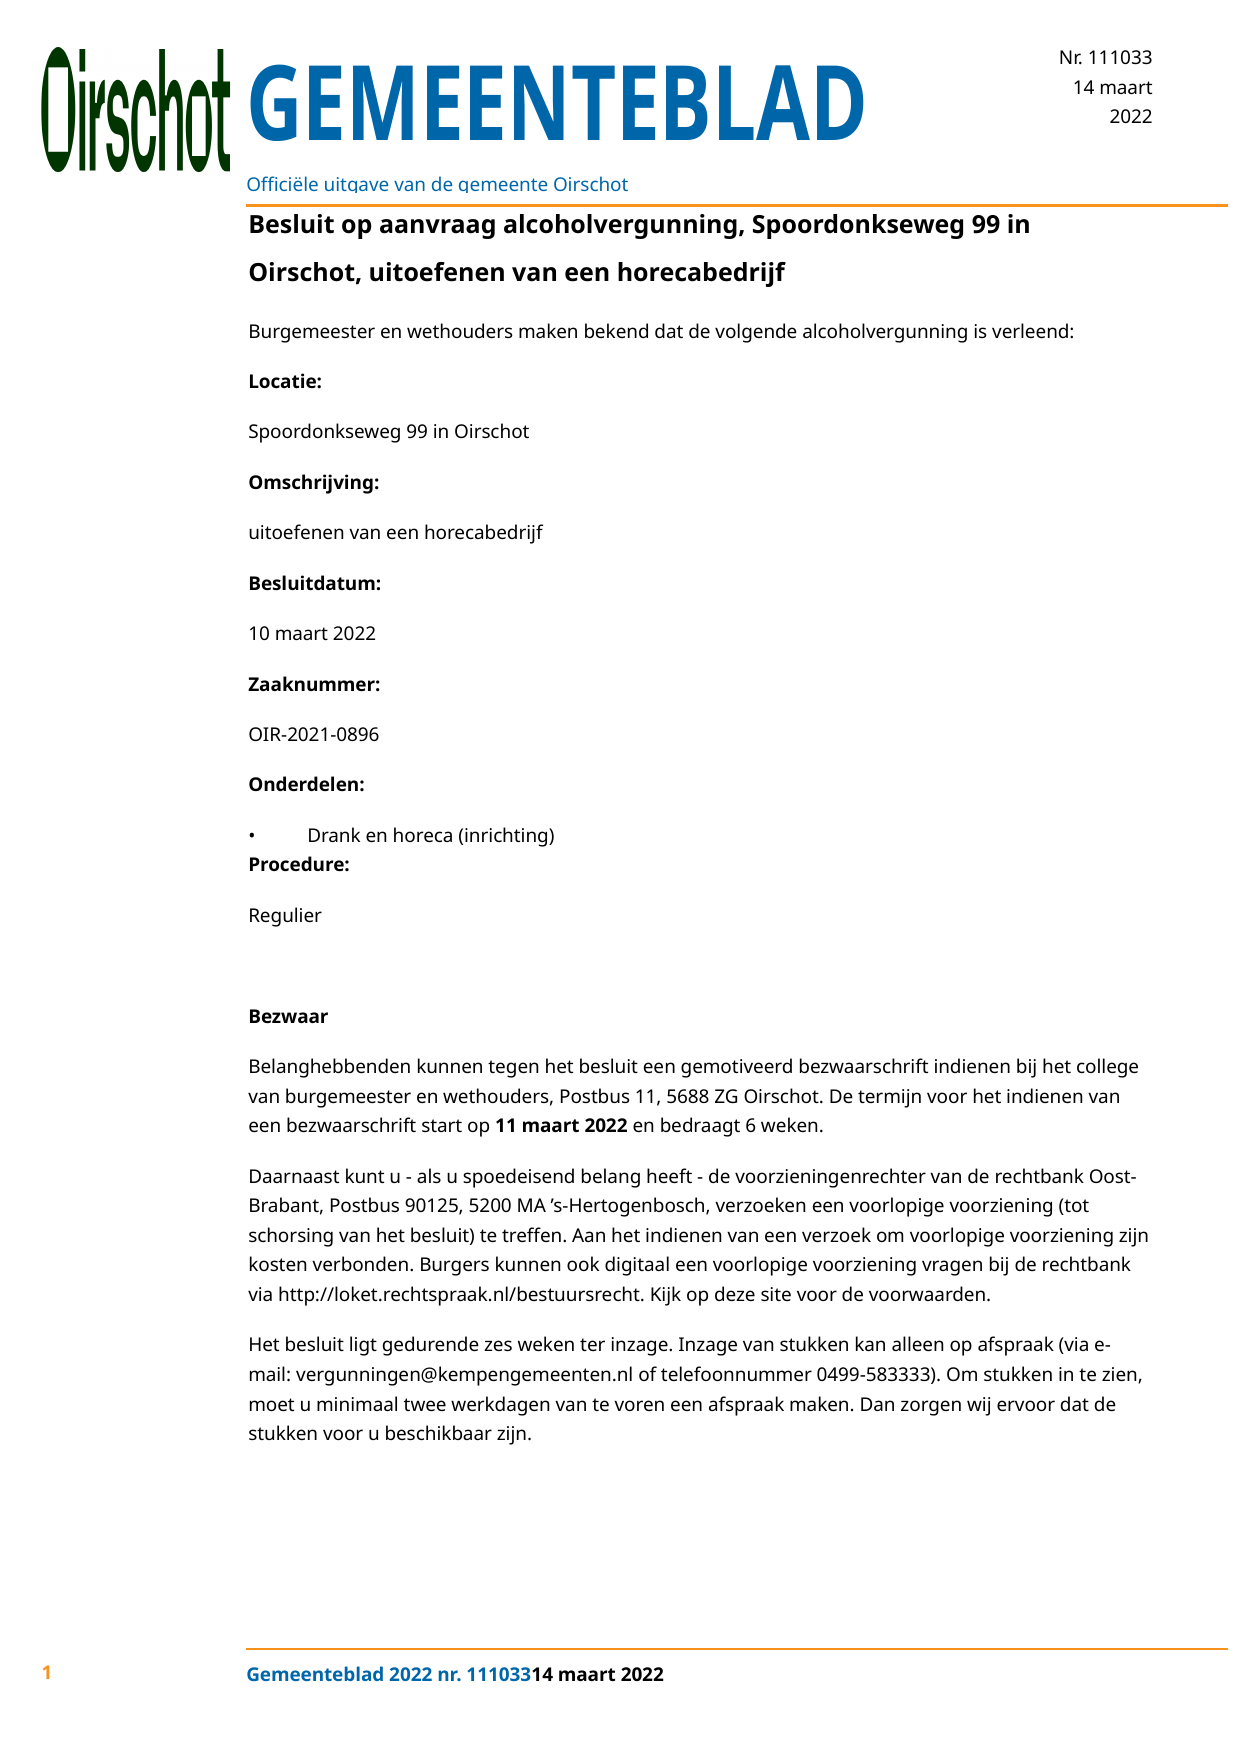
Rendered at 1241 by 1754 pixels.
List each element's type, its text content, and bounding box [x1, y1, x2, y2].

text Onderdelen: [248, 772, 1152, 797]
list Drank en horeca (inrichting) [248, 822, 1152, 848]
text uitoefenen van een horecabedrijf [248, 519, 1152, 545]
text Procedure: [248, 852, 1152, 877]
text Daarnaast kunt u - als u spoedeisend belang heeft - de voorzieningenrechter van de rechtbank Oost-Brabant, Postbus 90125, 5200 MA ’s-Hertogenbosch, verzoeken een voorlopige voorziening (tot schorsing van het besluit) te treffen. Aan het indienen van een verzoek om voorlopige voorziening zijn kosten verbonden. Burgers kunnen ook digitaal een voorlopige voorziening vragen bij de rechtbank via http://loket.rechtspraak.nl/bestuursrecht. Kijk op deze site voor de voorwaarden. [248, 1163, 1152, 1307]
text Locatie: [248, 368, 1152, 394]
text Besluit op aanvraag alcoholvergunning, Spoordonkseweg 99 in Oirschot, uitoefenen van een horecabedrijf [248, 207, 1152, 288]
text Regulier [248, 902, 1152, 928]
text Spoordonkseweg 99 in Oirschot [248, 419, 1152, 444]
text Bezwaar [248, 1003, 1152, 1029]
text 10 maart 2022 [248, 620, 1152, 646]
text Belanghebbenden kunnen tegen het besluit een gemotiveerd bezwaarschrift indienen bij het college van burgemeester en wethouders, Postbus 11, 5688 ZG Oirschot. De termijn voor het indienen van een bezwaarschrift start op 11 maart 2022 en bedraagt 6 weken. [248, 1053, 1152, 1138]
text Burgemeester en wethouders maken bekend dat de volgende alcoholvergunning is verleend: [248, 318, 1152, 344]
text Zaaknummer: [248, 671, 1152, 697]
text Besluitdatum: [248, 570, 1152, 596]
picture [41, 47, 231, 172]
text Het besluit ligt gedurende zes weken ter inzage. Inzage van stukken kan alleen op afspraak (via e-mail: vergunningen@kempengemeenten.nl of telefoonnummer 0499-583333). Om stukken in te zien, moet u minimaal twee werkdagen van te voren een afspraak maken. Dan zorgen wij ervoor dat de stukken voor u beschikbaar zijn. [248, 1332, 1152, 1446]
text Omschrijving: [248, 469, 1152, 495]
text OIR-2021-0896 [248, 721, 1152, 747]
